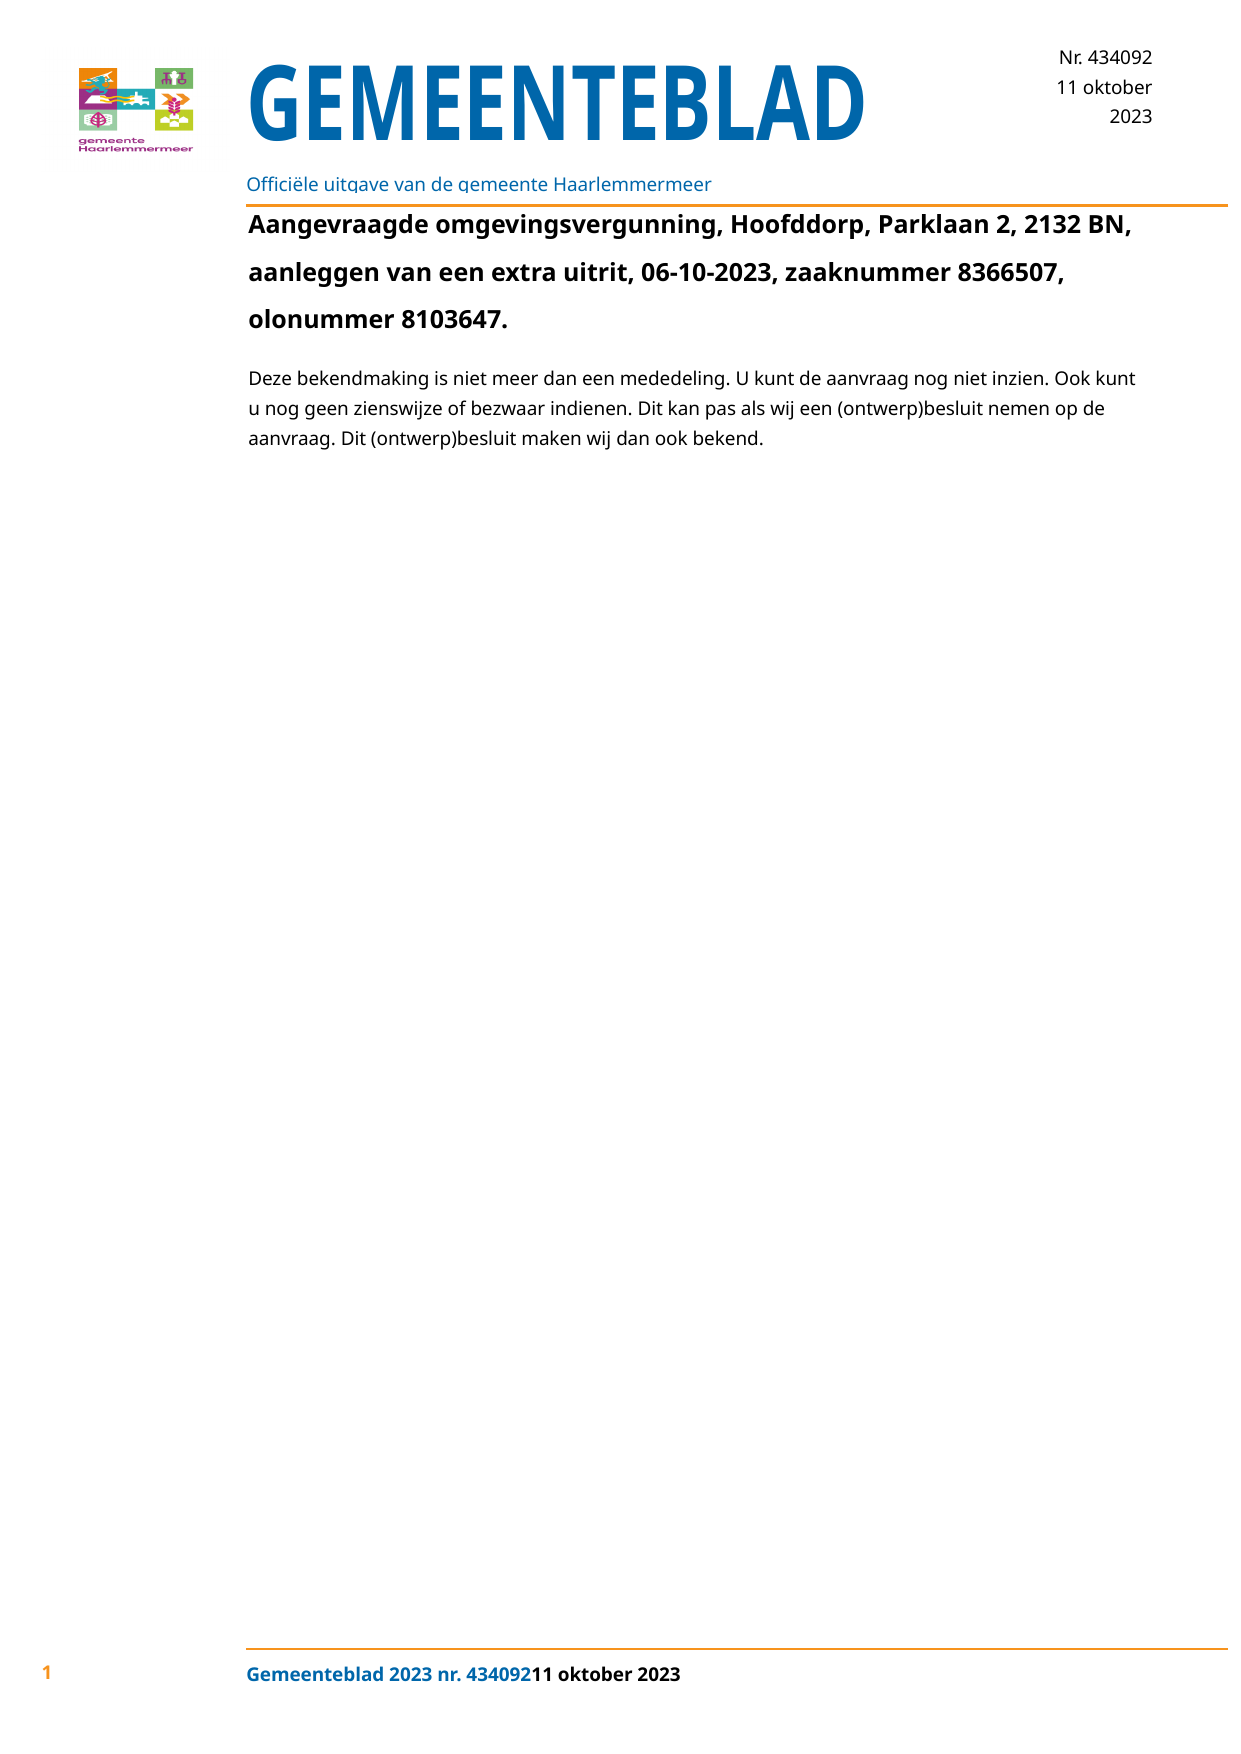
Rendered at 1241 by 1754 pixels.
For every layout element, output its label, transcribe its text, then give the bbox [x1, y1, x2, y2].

picture [41, 47, 231, 172]
text Aangevraagde omgevingsvergunning, Hoofddorp, Parklaan 2, 2132 BN, aanleggen van een extra uitrit, 06-10-2023, zaaknummer 8366507, olonummer 8103647. [248, 207, 1152, 336]
text Deze bekendmaking is niet meer dan een mededeling. U kunt de aanvraag nog niet inzien. Ook kunt u nog geen zienswijze of bezwaar indienen. Dit kan pas als wij een (ontwerp)besluit nemen op de aanvraag. Dit (ontwerp)besluit maken wij dan ook bekend. [248, 366, 1152, 450]
